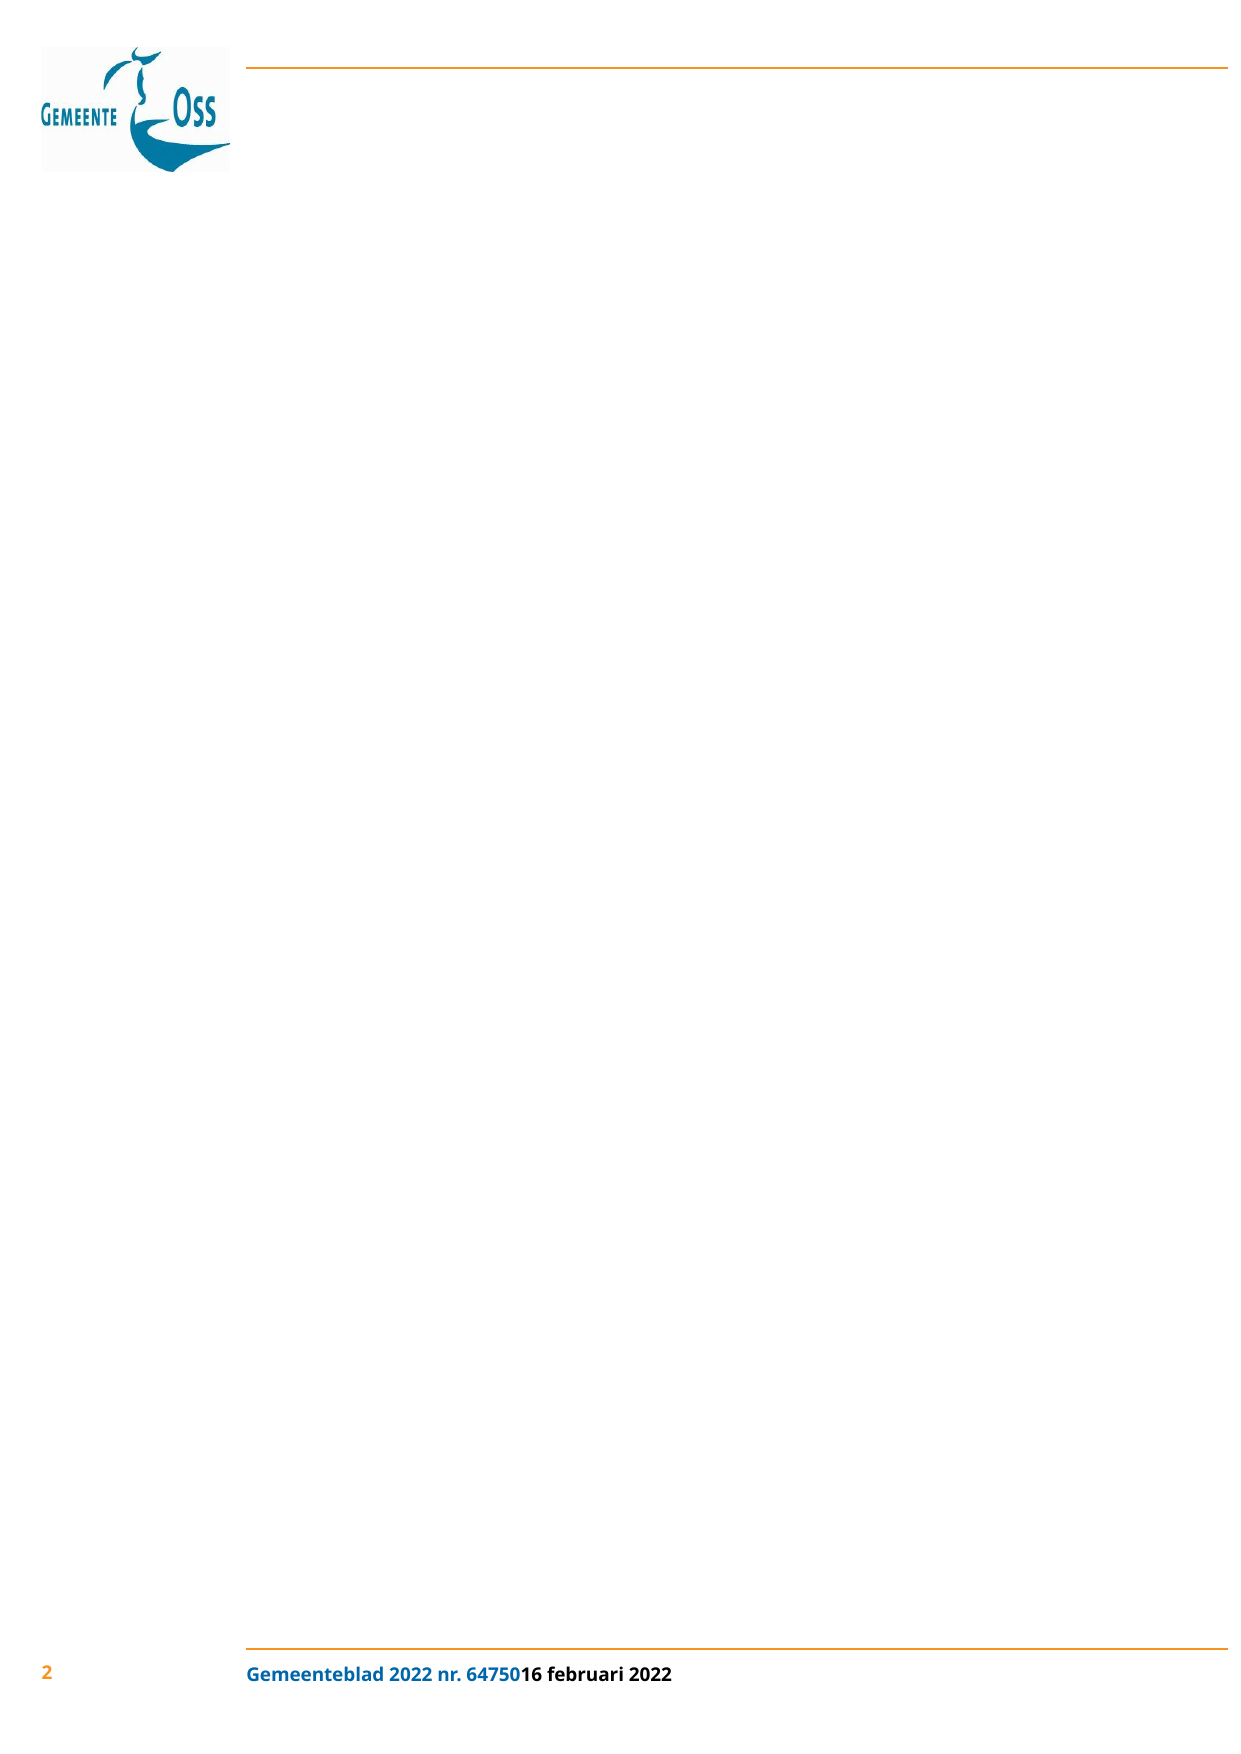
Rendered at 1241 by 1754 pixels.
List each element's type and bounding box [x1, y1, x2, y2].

picture [41, 47, 231, 172]
